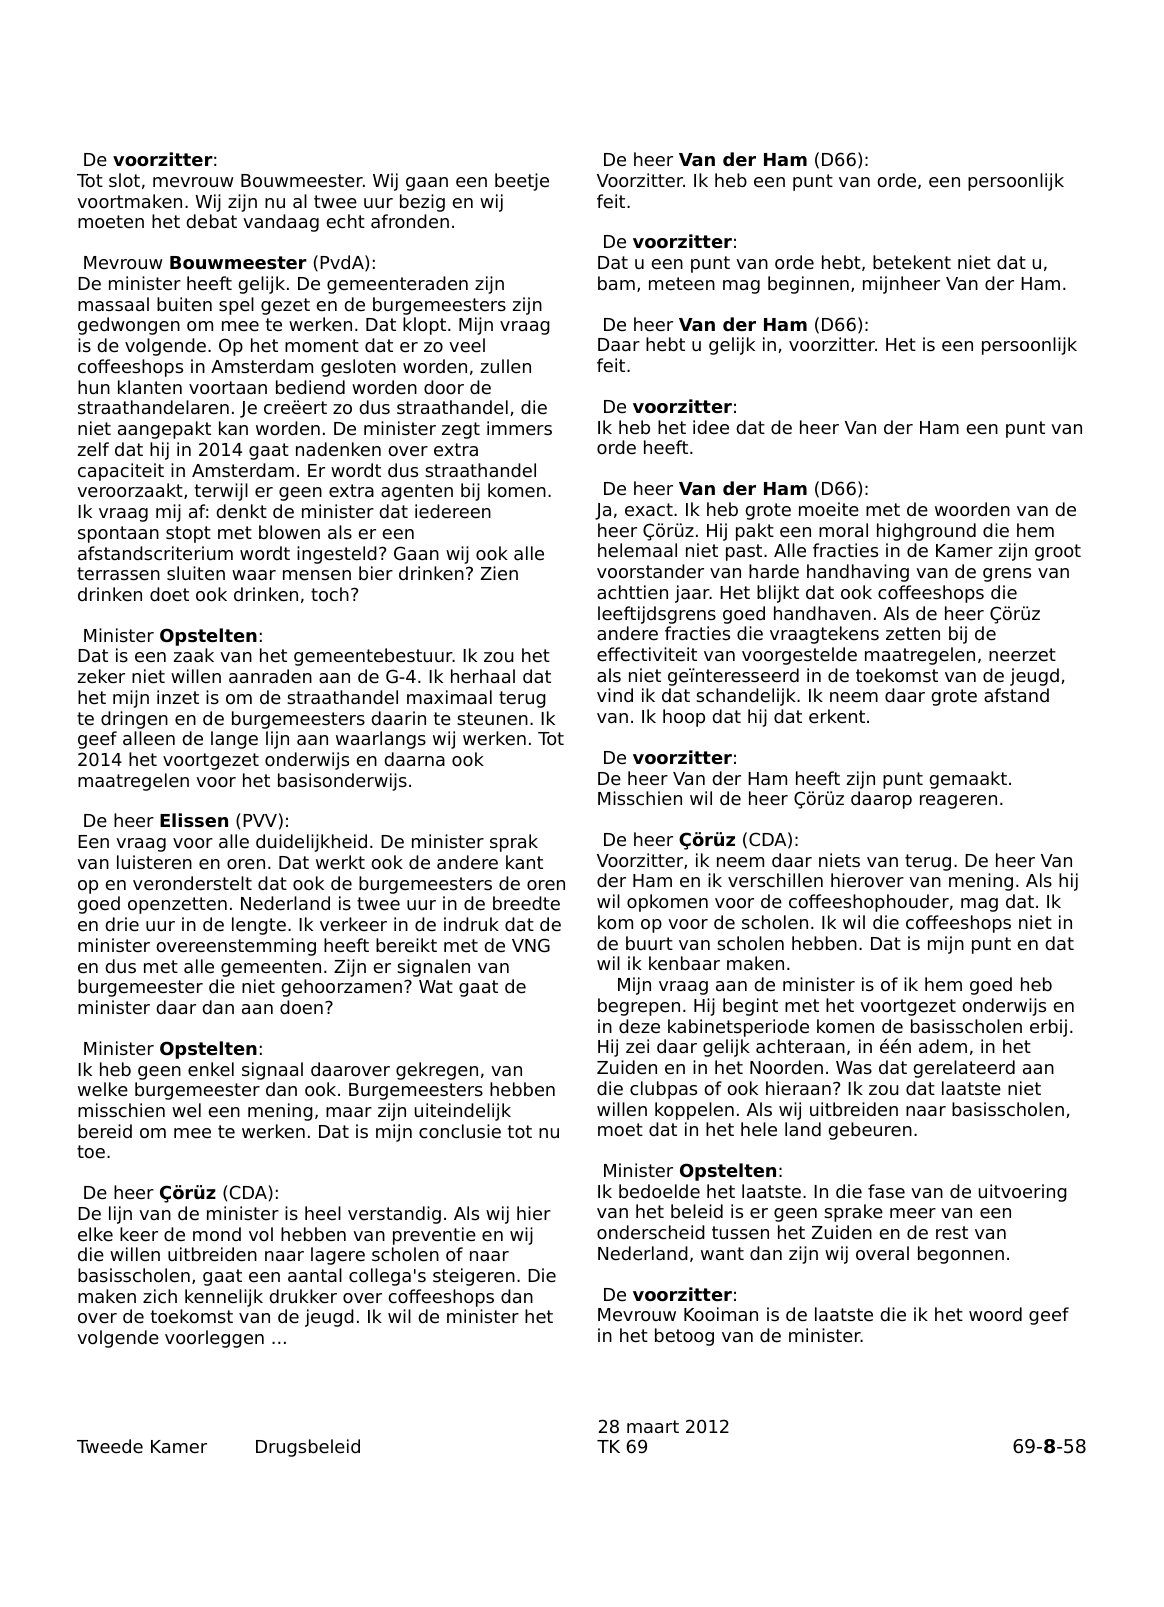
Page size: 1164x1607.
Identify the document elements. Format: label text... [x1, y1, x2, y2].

text Ja, exact. Ik heb grote moeite met de woorden van de heer Çörüz. Hij pakt een moral highground die hem helemaal niet past. Alle fracties in de Kamer zijn groot voorstander van harde handhaving van de grens van achttien jaar. Het blijkt dat ook coffeeshops die leeftijdsgrens goed handhaven. Als de heer Çörüz andere fracties die vraagtekens zetten bij de effectiviteit van voorgestelde maatregelen, neerzet als niet geïnteresseerd in de toekomst van de jeugd, vind ik dat schandelijk. Ik neem daar grote afstand van. Ik hoop dat hij dat erkent. [596, 500, 1087, 728]
text Dat u een punt van orde hebt, betekent niet dat u, bam, meteen mag beginnen, mijnheer Van der Ham. [596, 253, 1087, 294]
text Mevrouw Kooiman is de laatste die ik het woord geef in het betoog van de minister. [596, 1305, 1087, 1347]
text De heer Van der Ham (D66): [596, 479, 1087, 500]
text Ik heb geen enkel signaal daarover gekregen, van welke burgemeester dan ook. Burgemeesters hebben misschien wel een mening, maar zijn uiteindelijk bereid om mee te werken. Dat is mijn conclusie tot nu toe. [77, 1059, 567, 1163]
text Een vraag voor alle duidelijkheid. De minister sprak van luisteren en oren. Dat werkt ook de andere kant op en veronderstelt dat ook de burgemeesters de oren goed openzetten. Nederland is twee uur in de breedte en drie uur in de lengte. Ik verkeer in de indruk dat de minister overeenstemming heeft bereikt met de VNG en dus met alle gemeenten. Zijn er signalen van burgemeester die niet gehoorzamen? Wat gaat de minister daar dan aan doen? [77, 832, 567, 1019]
text De heer Van der Ham (D66): [596, 314, 1087, 335]
text De lijn van de minister is heel verstandig. Als wij hier elke keer de mond vol hebben van preventie en wij die willen uitbreiden naar lagere scholen of naar basisscholen, gaat een aantal collega's steigeren. Die maken zich kennelijk drukker over coffeeshops dan over de toekomst van de jeugd. Ik wil de minister het volgende voorleggen ... [77, 1204, 567, 1349]
text Dat is een zaak van het gemeentebestuur. Ik zou het zeker niet willen aanraden aan de G-4. Ik herhaal dat het mijn inzet is om de straathandel maximaal terug te dringen en de burgemeesters daarin te steunen. Ik geef alleen de lange lijn aan waarlangs wij werken. Tot 2014 het voortgezet onderwijs en daarna ook maatregelen voor het basisonderwijs. [77, 646, 567, 791]
text Minister Opstelten: [77, 626, 567, 646]
text Tot slot, mevrouw Bouwmeester. Wij gaan een beetje voortmaken. Wij zijn nu al twee uur bezig en wij moeten het debat vandaag echt afronden. [77, 171, 567, 233]
text De heer Çörüz (CDA): [77, 1183, 567, 1204]
text Mevrouw Bouwmeester (PvdA): [77, 253, 567, 274]
text Minister Opstelten: [596, 1161, 1087, 1182]
text De heer Çörüz (CDA): [596, 830, 1087, 851]
text Voorzitter, ik neem daar niets van terug. De heer Van der Ham en ik verschillen hierover van mening. Als hij wil opkomen voor de coffeeshophouder, mag dat. Ik kom op voor de scholen. Ik wil die coffeeshops niet in de buurt van scholen hebben. Dat is mijn punt en dat wil ik kenbaar maken. [596, 851, 1087, 975]
text Voorzitter. Ik heb een punt van orde, een persoonlijk feit. [596, 171, 1087, 212]
text De voorzitter: [596, 1284, 1087, 1305]
text Daar hebt u gelijk in, voorzitter. Het is een persoonlijk feit. [596, 335, 1087, 377]
text Minister Opstelten: [77, 1039, 567, 1059]
text Mijn vraag aan de minister is of ik hem goed heb begrepen. Hij begint met het voortgezet onderwijs en in deze kabinetsperiode komen de basisscholen erbij. Hij zei daar gelijk achteraan, in één adem, in het Zuiden en in het Noorden. Was dat gerelateerd aan die clubpas of ook hieraan? Ik zou dat laatste niet willen koppelen. Als wij uitbreiden naar basisscholen, moet dat in het hele land gebeuren. [596, 975, 1087, 1141]
text De heer Van der Ham (D66): [596, 150, 1087, 171]
text De voorzitter: [596, 397, 1087, 417]
text Ik heb het idee dat de heer Van der Ham een punt van orde heeft. [596, 417, 1087, 459]
text De voorzitter: [596, 748, 1087, 768]
text De heer Elissen (PVV): [77, 811, 567, 832]
text De voorzitter: [596, 232, 1087, 253]
text De minister heeft gelijk. De gemeenteraden zijn massaal buiten spel gezet en de burgemeesters zijn gedwongen om mee te werken. Dat klopt. Mijn vraag is de volgende. Op het moment dat er zo veel coffeeshops in Amsterdam gesloten worden, zullen hun klanten voortaan bediend worden door de straathandelaren. Je creëert zo dus straathandel, die niet aangepakt kan worden. De minister zegt immers zelf dat hij in 2014 gaat nadenken over extra capaciteit in Amsterdam. Er wordt dus straathandel veroorzaakt, terwijl er geen extra agenten bij komen. Ik vraag mij af: denkt de minister dat iedereen spontaan stopt met blowen als er een afstandscriterium wordt ingesteld? Gaan wij ook alle terrassen sluiten waar mensen bier drinken? Zien drinken doet ook drinken, toch? [77, 274, 567, 606]
text Ik bedoelde het laatste. In die fase van de uitvoering van het beleid is er geen sprake meer van een onderscheid tussen het Zuiden en de rest van Nederland, want dan zijn wij overal begonnen. [596, 1182, 1087, 1264]
text De voorzitter: [77, 150, 567, 171]
text De heer Van der Ham heeft zijn punt gemaakt. Misschien wil de heer Çörüz daarop reageren. [596, 768, 1087, 810]
